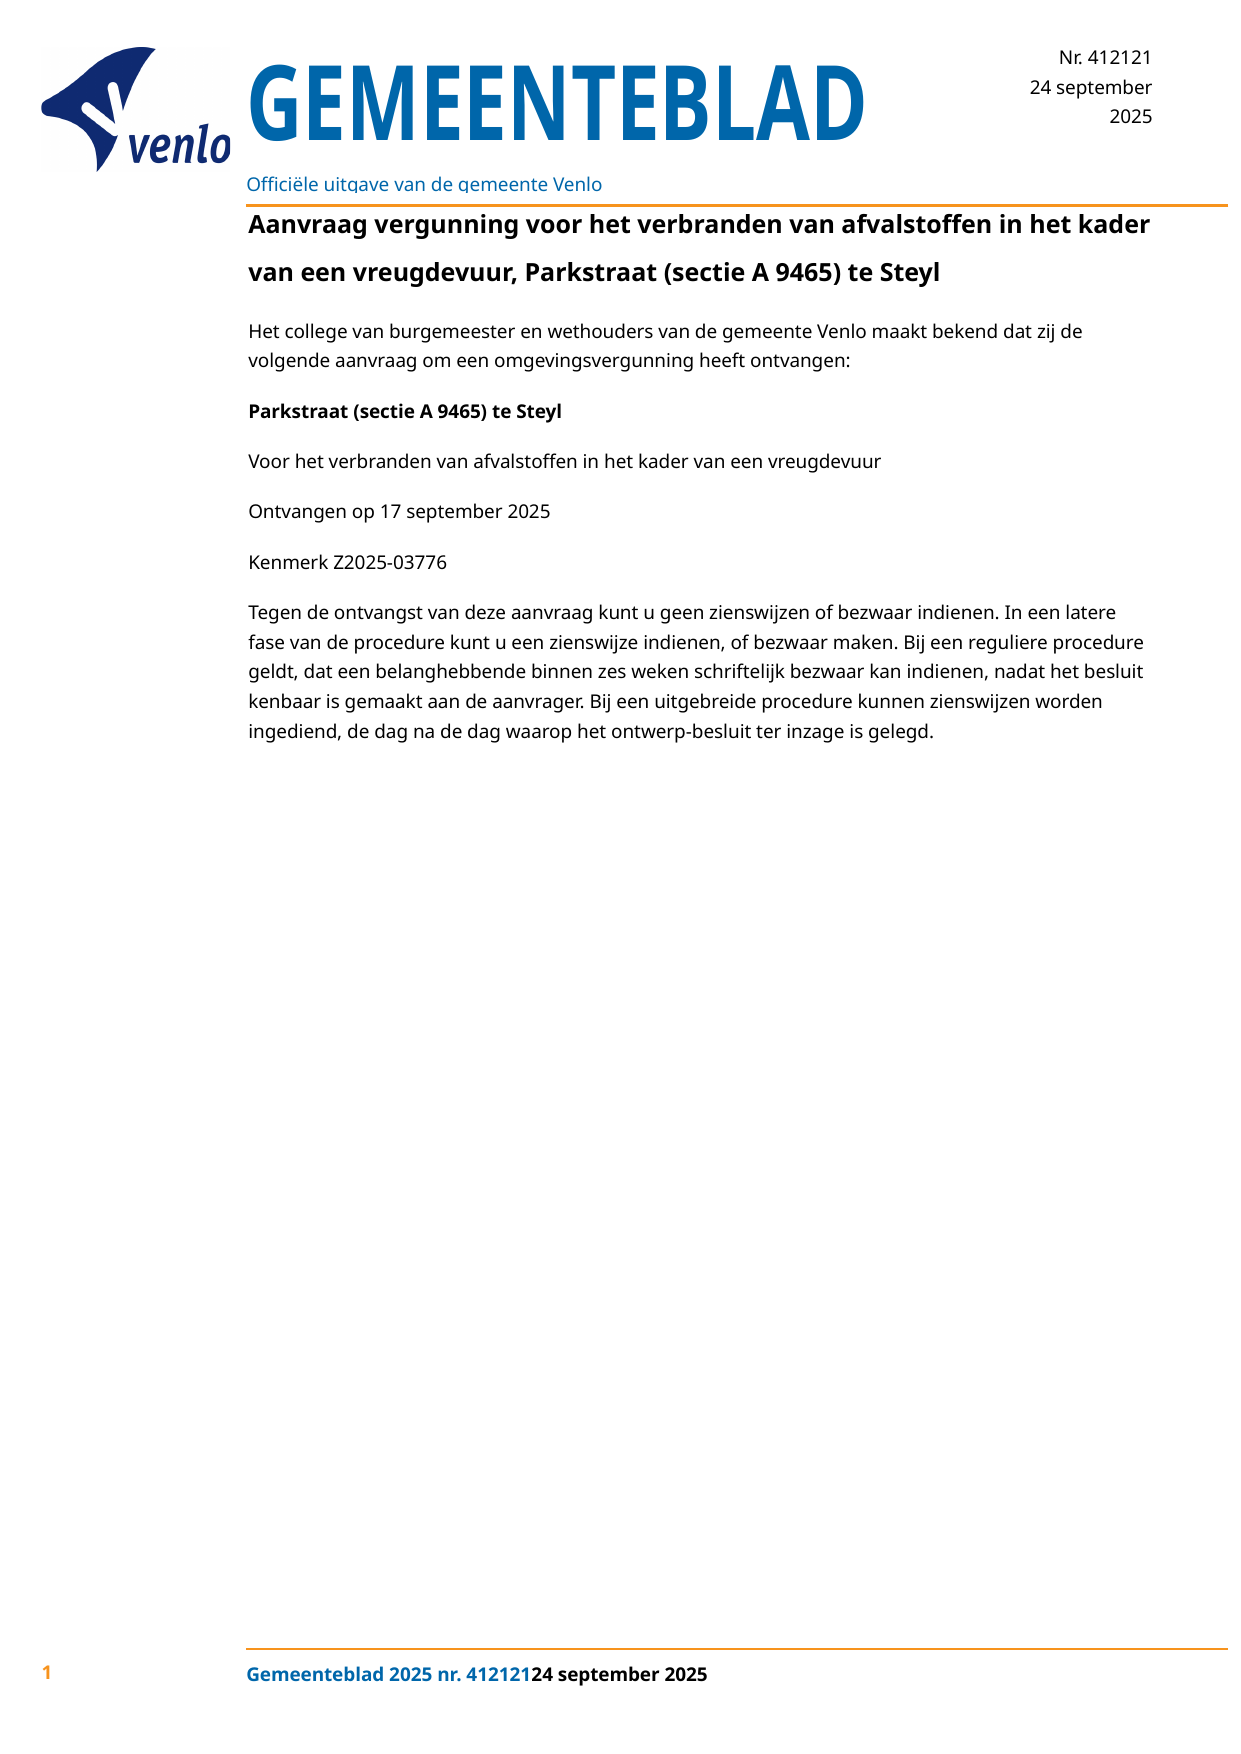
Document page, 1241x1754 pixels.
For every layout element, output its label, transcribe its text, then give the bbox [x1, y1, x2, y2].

picture [41, 47, 231, 172]
text Kenmerk Z2025-03776 [248, 549, 1152, 575]
text Aanvraag vergunning voor het verbranden van afvalstoffen in het kader van een vreugdevuur, Parkstraat (sectie A 9465) te Steyl [248, 207, 1152, 288]
text Het college van burgemeester en wethouders van de gemeente Venlo maakt bekend dat zij de volgende aanvraag om een omgevingsvergunning heeft ontvangen: [248, 318, 1152, 373]
text Tegen de ontvangst van deze aanvraag kunt u geen zienswijzen of bezwaar indienen. In een latere fase van de procedure kunt u een zienswijze indienen, of bezwaar maken. Bij een reguliere procedure geldt, dat een belanghebbende binnen zes weken schriftelijk bezwaar kan indienen, nadat het besluit kenbaar is gemaakt aan de aanvrager. Bij een uitgebreide procedure kunnen zienswijzen worden ingediend, de dag na de dag waarop het ontwerp-besluit ter inzage is gelegd. [248, 599, 1152, 744]
text Voor het verbranden van afvalstoffen in het kader van een vreugdevuur [248, 448, 1152, 474]
text Parkstraat (sectie A 9465) te Steyl [248, 398, 1152, 424]
text Ontvangen op 17 september 2025 [248, 499, 1152, 524]
